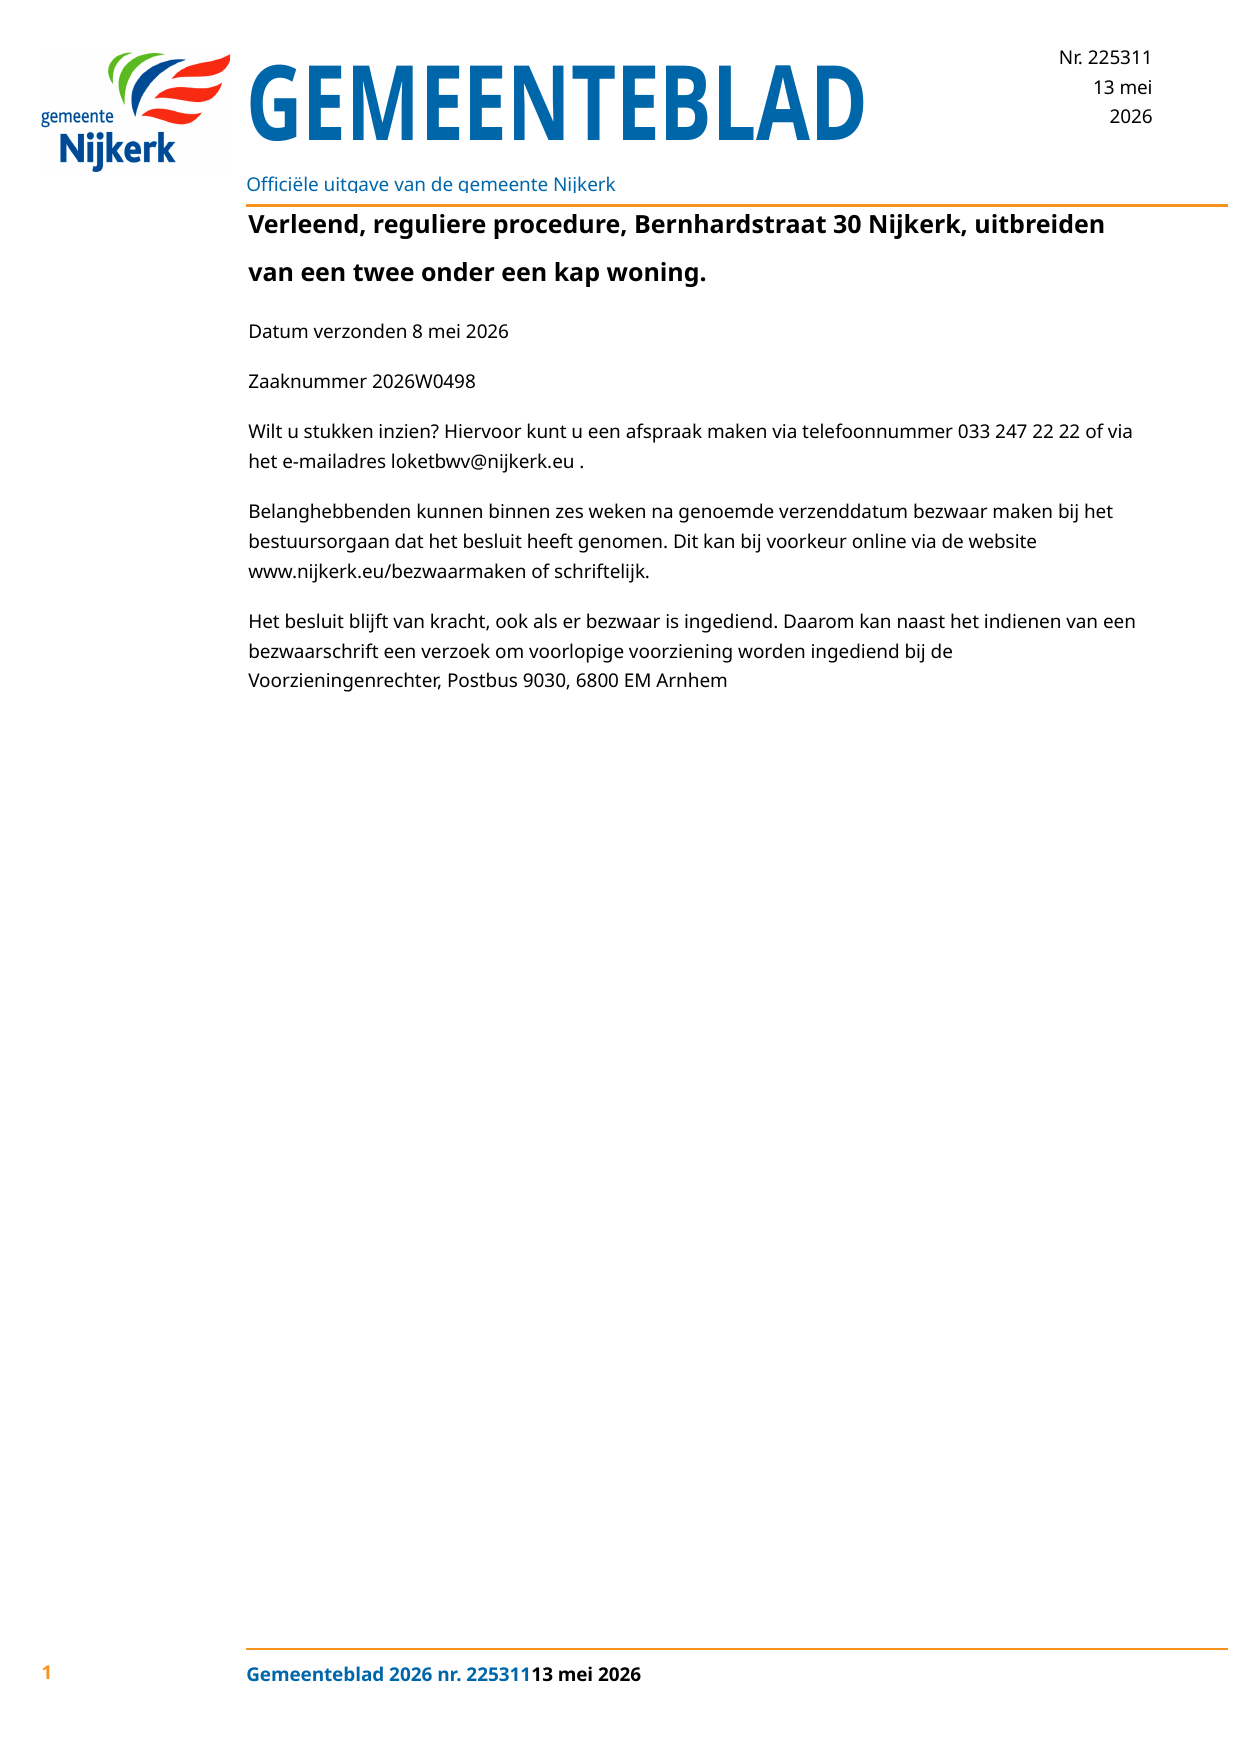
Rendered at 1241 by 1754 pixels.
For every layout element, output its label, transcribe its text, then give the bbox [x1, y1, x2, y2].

text Verleend, reguliere procedure, Bernhardstraat 30 Nijkerk, uitbreiden van een twee onder een kap woning. [248, 207, 1152, 288]
text Het besluit blijft van kracht, ook als er bezwaar is ingediend. Daarom kan naast het indienen van een bezwaarschrift een verzoek om voorlopige voorziening worden ingediend bij de Voorzieningenrechter, Postbus 9030, 6800 EM Arnhem [248, 608, 1152, 693]
picture [41, 47, 231, 172]
text Zaaknummer 2026W0498 [248, 368, 1152, 394]
text Datum verzonden 8 mei 2026 [248, 318, 1152, 344]
text Belanghebbenden kunnen binnen zes weken na genoemde verzenddatum bezwaar maken bij het bestuursorgaan dat het besluit heeft genomen. Dit kan bij voorkeur online via de website www.nijkerk.eu/bezwaarmaken of schriftelijk. [248, 499, 1152, 584]
text Wilt u stukken inzien? Hiervoor kunt u een afspraak maken via telefoonnummer 033 247 22 22 of via het e-mailadres loketbwv@nijkerk.eu . [248, 419, 1152, 474]
